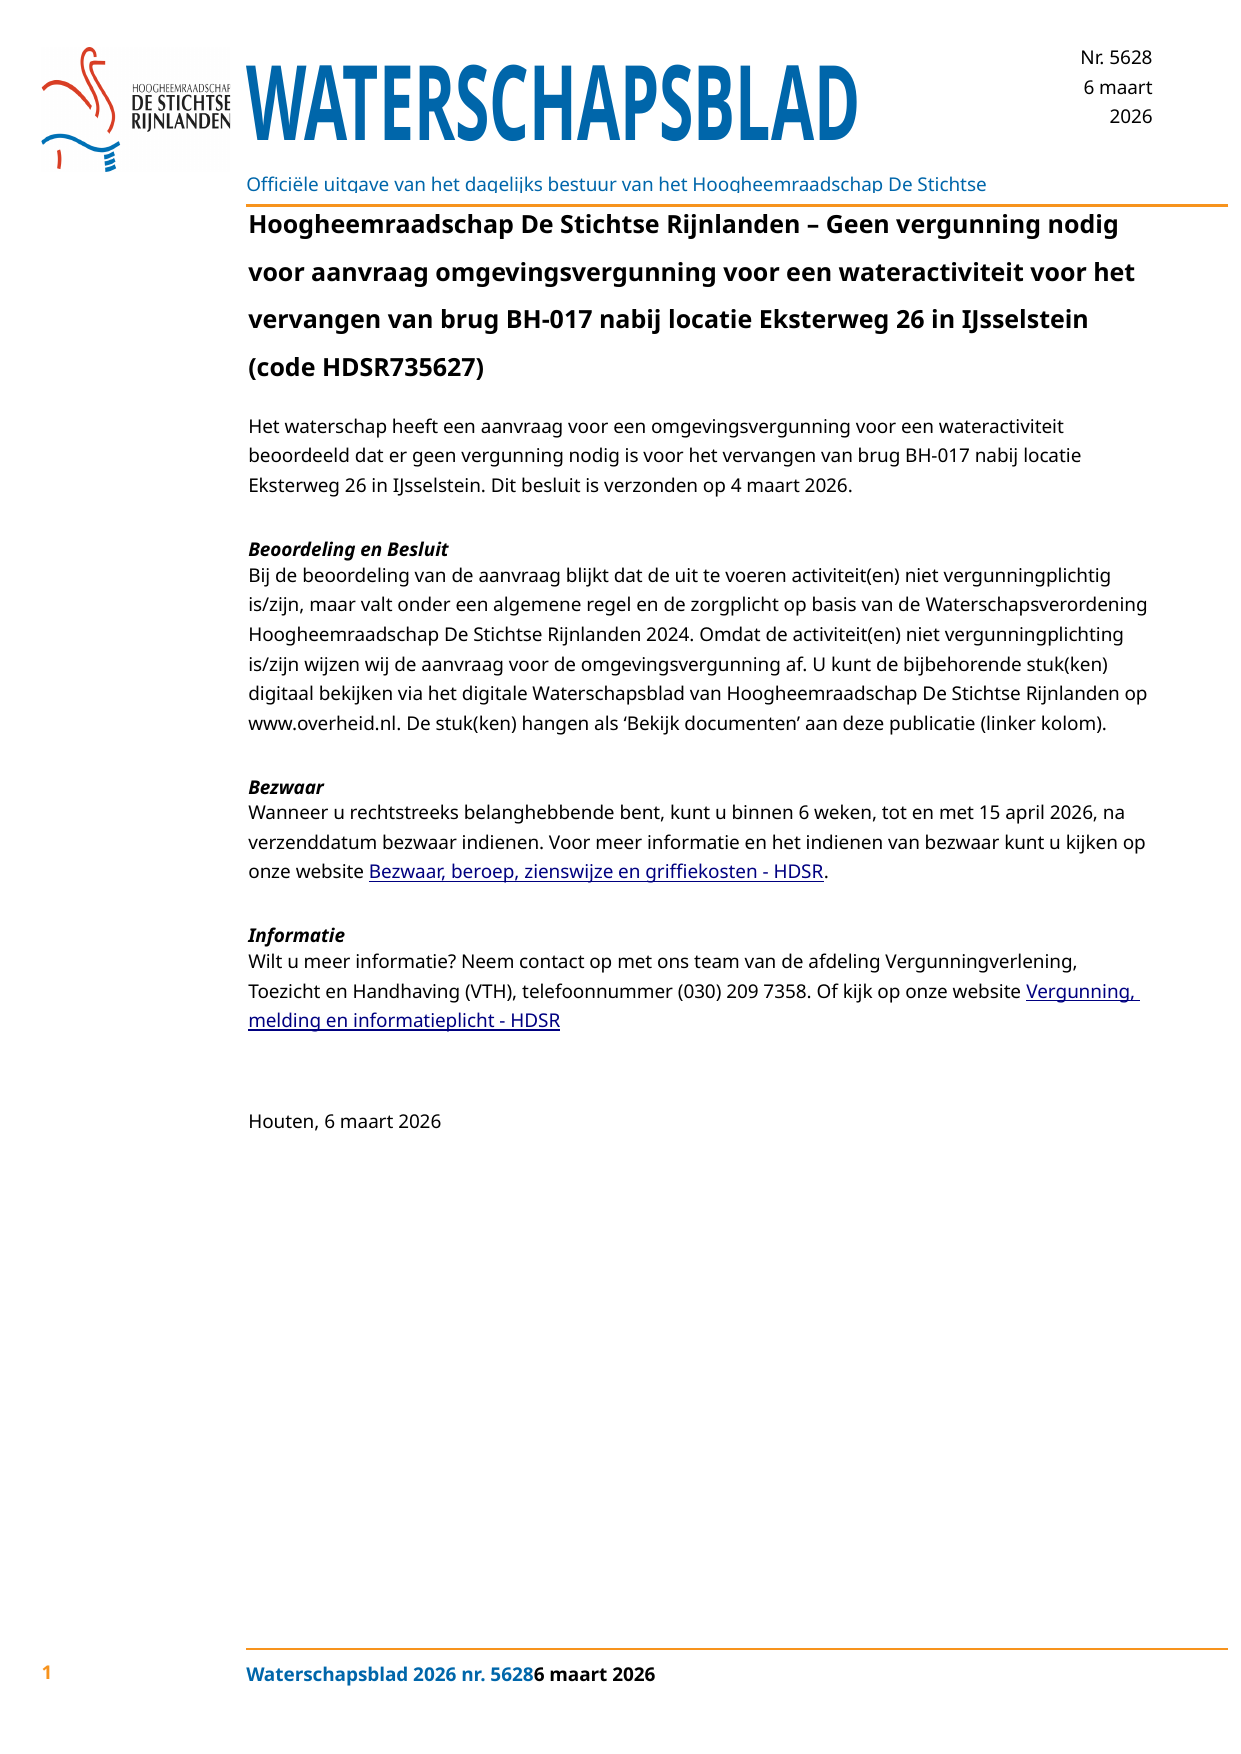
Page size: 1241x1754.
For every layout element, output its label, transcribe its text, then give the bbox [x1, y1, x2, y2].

text Wanneer u rechtstreeks belanghebbende bent, kunt u binnen 6 weken, tot en met 15 april 2026, na verzenddatum bezwaar indienen. Voor meer informatie en het indienen van bezwaar kunt u kijken op onze website Bezwaar, beroep, zienswijze en griffiekosten - HDSR. [248, 799, 1152, 884]
text Wilt u meer informatie? Neem contact op met ons team van de afdeling Vergunningverlening, Toezicht en Handhaving (VTH), telefoonnummer (030) 209 7358. Of kijk op onze website Vergunning, melding en informatieplicht - HDSR [248, 948, 1152, 1033]
text Beoordeling en Besluit [248, 536, 1152, 562]
text Bij de beoordeling van de aanvraag blijkt dat de uit te voeren activiteit(en) niet vergunningplichtig is/zijn, maar valt onder een algemene regel en de zorgplicht op basis van de Waterschapsverordening Hoogheemraadschap De Stichtse Rijnlanden 2024. Omdat de activiteit(en) niet vergunningplichting is/zijn wijzen wij de aanvraag voor de omgevingsvergunning af. U kunt de bijbehorende stuk(ken) digitaal bekijken via het digitale Waterschapsblad van Hoogheemraadschap De Stichtse Rijnlanden op www.overheid.nl. De stuk(ken) hangen als ‘Bekijk documenten’ aan deze publicatie (linker kolom). [248, 562, 1152, 736]
text Hoogheemraadschap De Stichtse Rijnlanden – Geen vergunning nodig voor aanvraag omgevingsvergunning voor een wateractiviteit voor het vervangen van brug BH-017 nabij locatie Eksterweg 26 in IJsselstein (code HDSR735627) [248, 207, 1152, 384]
text Bezwaar [248, 774, 1152, 799]
text Informatie [248, 923, 1152, 948]
picture [41, 47, 231, 172]
text Het waterschap heeft een aanvraag voor een omgevingsvergunning voor een wateractiviteit beoordeeld dat er geen vergunning nodig is voor het vervangen van brug BH-017 nabij locatie Eksterweg 26 in IJsselstein. Dit besluit is verzonden op 4 maart 2026. [248, 413, 1152, 498]
text Houten, 6 maart 2026 [248, 1108, 1152, 1134]
